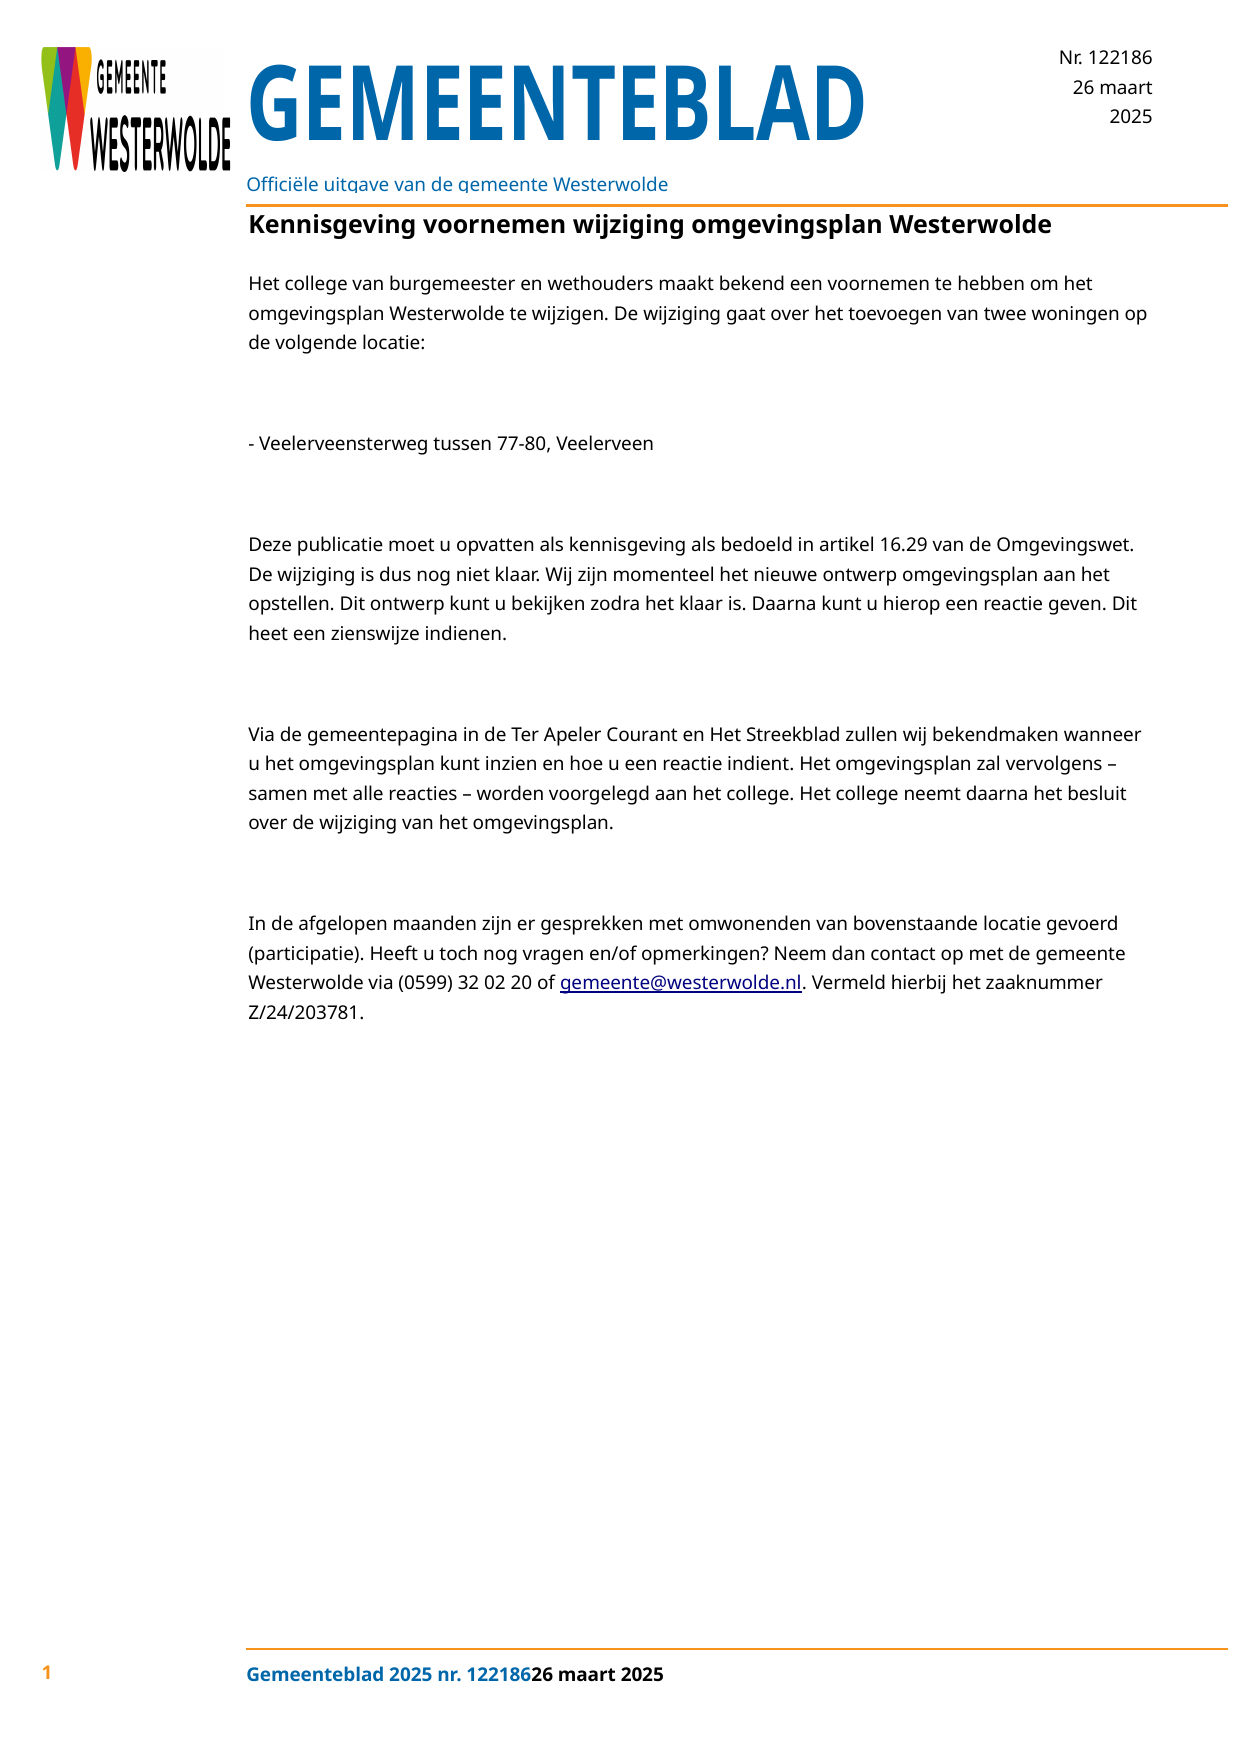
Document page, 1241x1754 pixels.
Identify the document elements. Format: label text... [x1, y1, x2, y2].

text Via de gemeentepagina in de Ter Apeler Courant en Het Streekblad zullen wij bekendmaken wanneer u het omgevingsplan kunt inzien en hoe u een reactie indient. Het omgevingsplan zal vervolgens – samen met alle reacties – worden voorgelegd aan het college. Het college neemt daarna het besluit over de wijziging van het omgevingsplan. [248, 721, 1152, 835]
picture [41, 47, 231, 172]
text - Veelerveensterweg tussen 77-80, Veelerveen [248, 430, 1152, 456]
text Deze publicatie moet u opvatten als kennisgeving als bedoeld in artikel 16.29 van de Omgevingswet. De wijziging is dus nog niet klaar. Wij zijn momenteel het nieuwe ontwerp omgevingsplan aan het opstellen. Dit ontwerp kunt u bekijken zodra het klaar is. Daarna kunt u hierop een reactie geven. Dit heet een zienswijze indienen. [248, 531, 1152, 646]
text Het college van burgemeester en wethouders maakt bekend een voornemen te hebben om het omgevingsplan Westerwolde te wijzigen. De wijziging gaat over het toevoegen van twee woningen op de volgende locatie: [248, 270, 1152, 355]
text In de afgelopen maanden zijn er gesprekken met omwonenden van bovenstaande locatie gevoerd (participatie). Heeft u toch nog vragen en/of opmerkingen? Neem dan contact op met de gemeente Westerwolde via (0599) 32 02 20 of gemeente@westerwolde.nl. Vermeld hierbij het zaaknummer Z/24/203781. [248, 910, 1152, 1025]
text Kennisgeving voornemen wijziging omgevingsplan Westerwolde [248, 207, 1152, 241]
